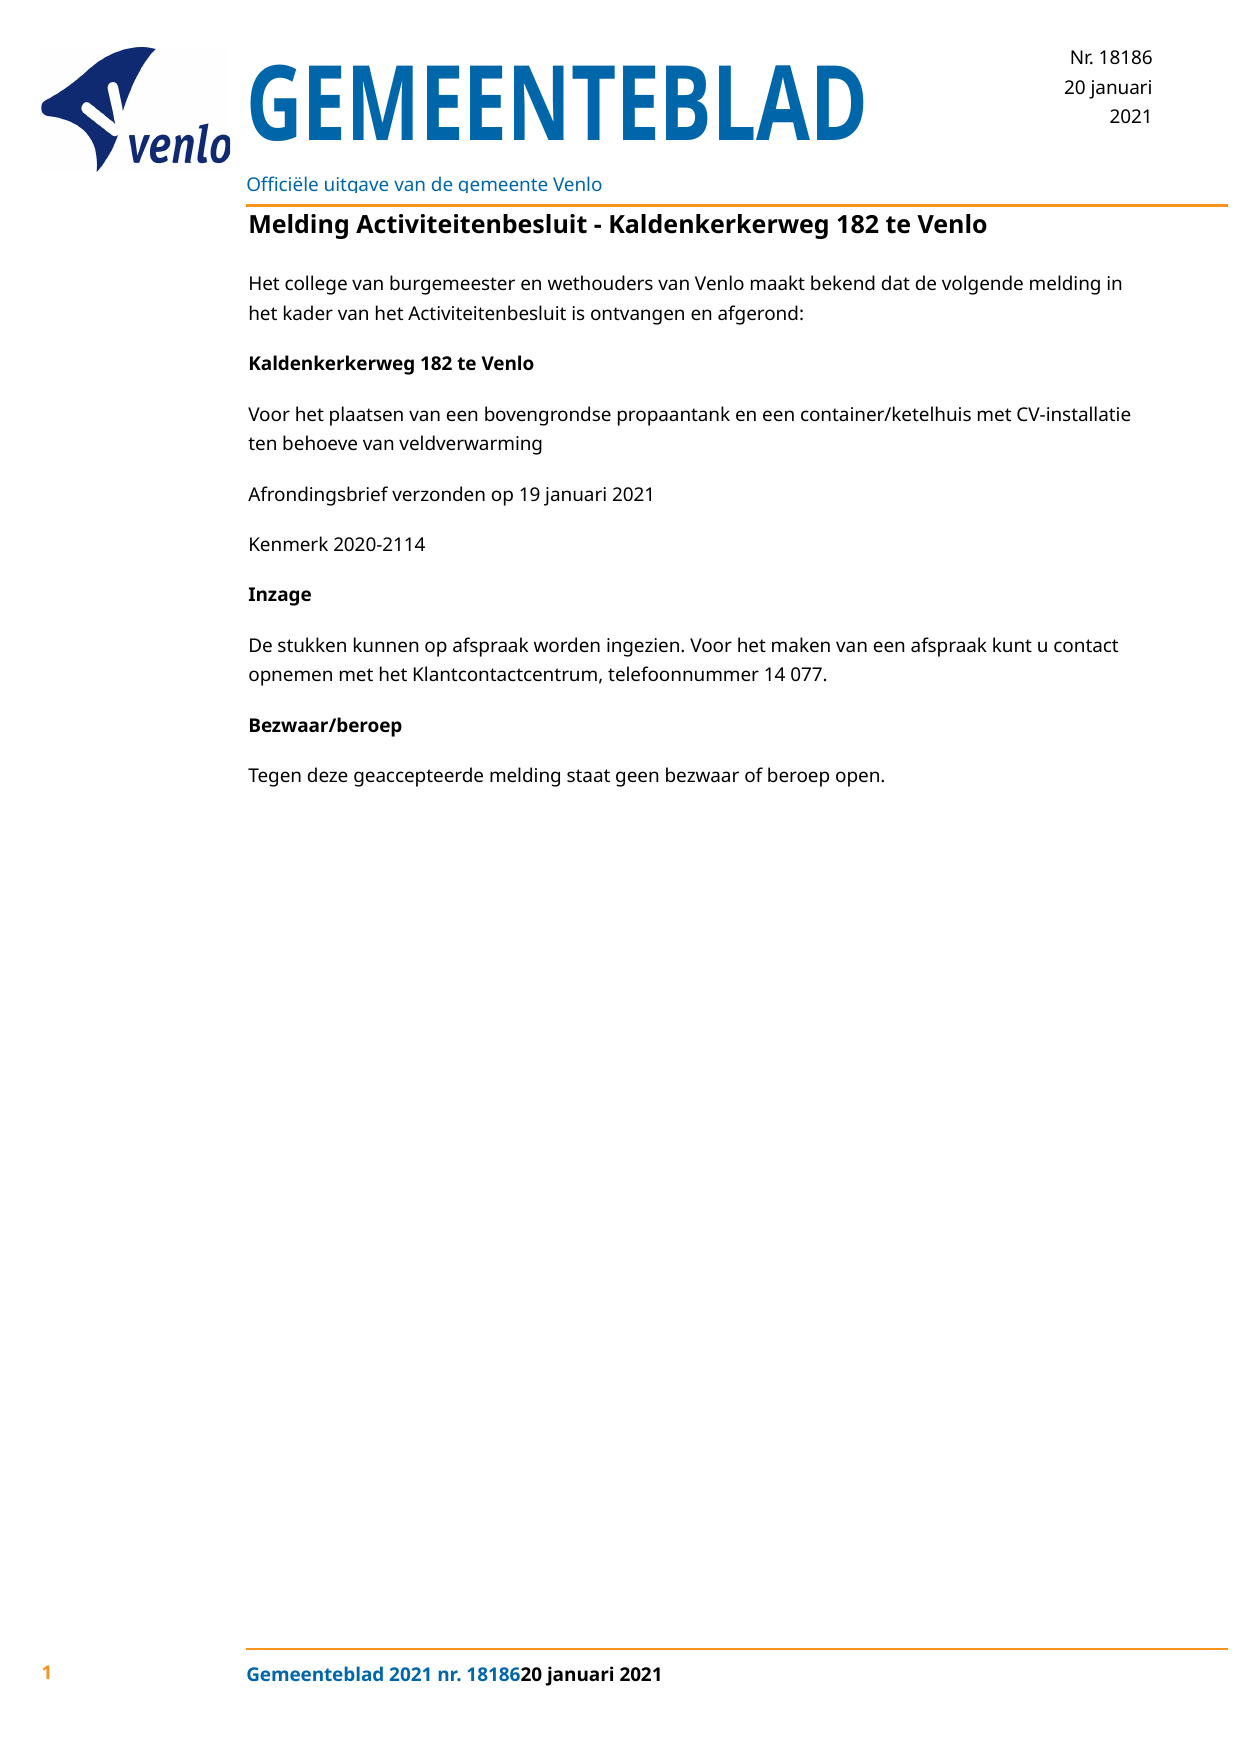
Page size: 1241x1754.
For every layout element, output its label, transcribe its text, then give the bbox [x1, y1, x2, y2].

text Het college van burgemeester en wethouders van Venlo maakt bekend dat de volgende melding in het kader van het Activiteitenbesluit is ontvangen en afgerond: [248, 270, 1152, 326]
text Inzage [248, 582, 1152, 607]
text Afrondingsbrief verzonden op 19 januari 2021 [248, 481, 1152, 506]
picture [41, 47, 231, 172]
text Tegen deze geaccepteerde melding staat geen bezwaar of beroep open. [248, 762, 1152, 788]
text Voor het plaatsen van een bovengrondse propaantank en een container/ketelhuis met CV-installatie ten behoeve van veldverwarming [248, 401, 1152, 456]
text De stukken kunnen op afspraak worden ingezien. Voor het maken van een afspraak kunt u contact opnemen met het Klantcontactcentrum, telefoonnummer 14 077. [248, 632, 1152, 687]
text Kaldenkerkerweg 182 te Venlo [248, 350, 1152, 376]
text Kenmerk 2020-2114 [248, 531, 1152, 557]
text Bezwaar/beroep [248, 712, 1152, 738]
text Melding Activiteitenbesluit - Kaldenkerkerweg 182 te Venlo [248, 207, 1152, 241]
